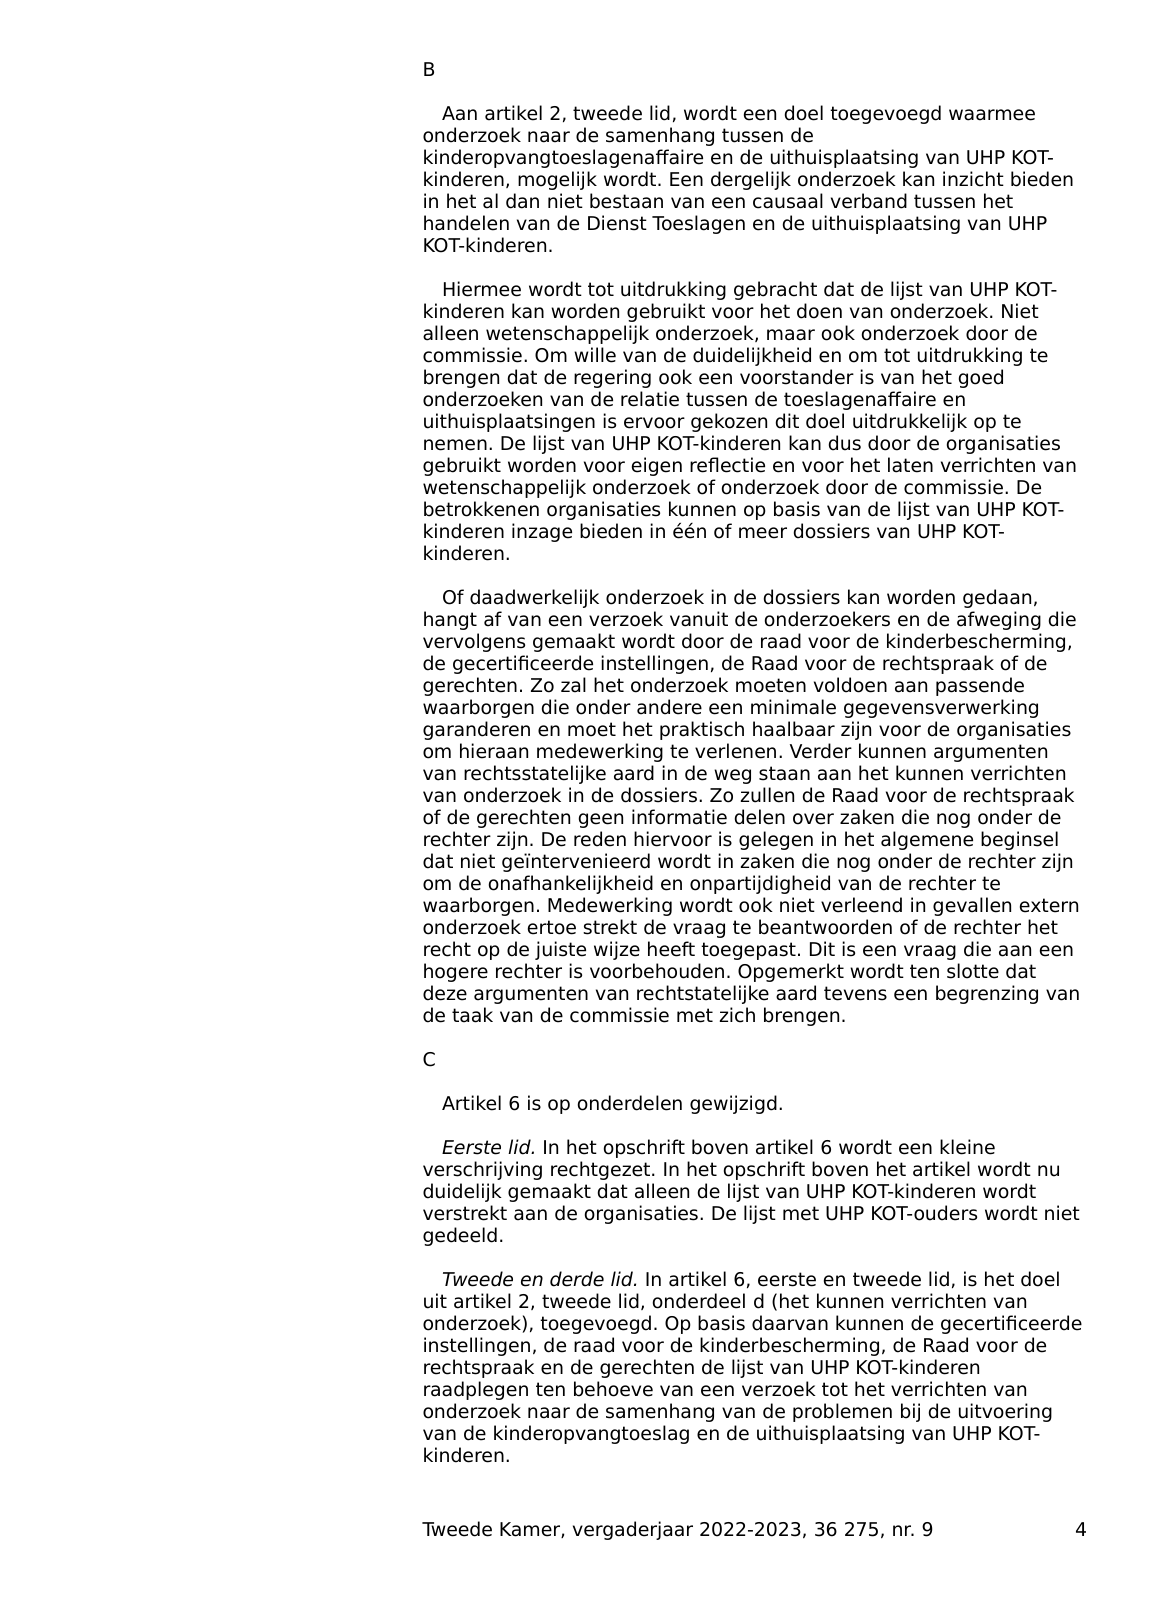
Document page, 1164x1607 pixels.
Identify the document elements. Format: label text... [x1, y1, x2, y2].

text Artikel 6 is op onderdelen gewijzigd. [422, 1093, 1087, 1115]
text Aan artikel 2, tweede lid, wordt een doel toegevoegd waarmee onderzoek naar de samenhang tussen de kinderopvangtoeslagenaffaire en de uithuisplaatsing van UHP KOT-kinderen, mogelijk wordt. Een dergelijk onderzoek kan inzicht bieden in het al dan niet bestaan van een causaal verband tussen het handelen van de Dienst Toeslagen en de uithuisplaatsing van UHP KOT-kinderen. [422, 103, 1087, 257]
text Of daadwerkelijk onderzoek in de dossiers kan worden gedaan, hangt af van een verzoek vanuit de onderzoekers en de afweging die vervolgens gemaakt wordt door de raad voor de kinderbescherming, de gecertificeerde instellingen, de Raad voor de rechtspraak of de gerechten. Zo zal het onderzoek moeten voldoen aan passende waarborgen die onder andere een minimale gegevensverwerking garanderen en moet het praktisch haalbaar zijn voor de organisaties om hieraan medewerking te verlenen. Verder kunnen argumenten van rechtsstatelijke aard in de weg staan aan het kunnen verrichten van onderzoek in de dossiers. Zo zullen de Raad voor de rechtspraak of de gerechten geen informatie delen over zaken die nog onder de rechter zijn. De reden hiervoor is gelegen in het algemene beginsel dat niet geïntervenieerd wordt in zaken die nog onder de rechter zijn om de onafhankelijkheid en onpartijdigheid van de rechter te waarborgen. Medewerking wordt ook niet verleend in gevallen extern onderzoek ertoe strekt de vraag te beantwoorden of de rechter het recht op de juiste wijze heeft toegepast. Dit is een vraag die aan een hogere rechter is voorbehouden. Opgemerkt wordt ten slotte dat deze argumenten van rechtstatelijke aard tevens een begrenzing van de taak van de commissie met zich brengen. [422, 587, 1087, 1027]
text Tweede en derde lid. In artikel 6, eerste en tweede lid, is het doel uit artikel 2, tweede lid, onderdeel d (het kunnen verrichten van onderzoek), toegevoegd. Op basis daarvan kunnen de gecertificeerde instellingen, de raad voor de kinderbescherming, de Raad voor de rechtspraak en de gerechten de lijst van UHP KOT-kinderen raadplegen ten behoeve van een verzoek tot het verrichten van onderzoek naar de samenhang van de problemen bij de uitvoering van de kinderopvangtoeslag en de uithuisplaatsing van UHP KOT-kinderen. [422, 1269, 1087, 1467]
subtitle C [422, 1049, 1087, 1071]
text Hiermee wordt tot uitdrukking gebracht dat de lijst van UHP KOT-kinderen kan worden gebruikt voor het doen van onderzoek. Niet alleen wetenschappelijk onderzoek, maar ook onderzoek door de commissie. Om wille van de duidelijkheid en om tot uitdrukking te brengen dat de regering ook een voorstander is van het goed onderzoeken van de relatie tussen de toeslagenaffaire en uithuisplaatsingen is ervoor gekozen dit doel uitdrukkelijk op te nemen. De lijst van UHP KOT-kinderen kan dus door de organisaties gebruikt worden voor eigen reflectie en voor het laten verrichten van wetenschappelijk onderzoek of onderzoek door de commissie. De betrokkenen organisaties kunnen op basis van de lijst van UHP KOT-kinderen inzage bieden in één of meer dossiers van UHP KOT-kinderen. [422, 279, 1087, 565]
subtitle B [422, 59, 1087, 81]
text Eerste lid. In het opschrift boven artikel 6 wordt een kleine verschrijving rechtgezet. In het opschrift boven het artikel wordt nu duidelijk gemaakt dat alleen de lijst van UHP KOT-kinderen wordt verstrekt aan de organisaties. De lijst met UHP KOT-ouders wordt niet gedeeld. [422, 1137, 1087, 1247]
